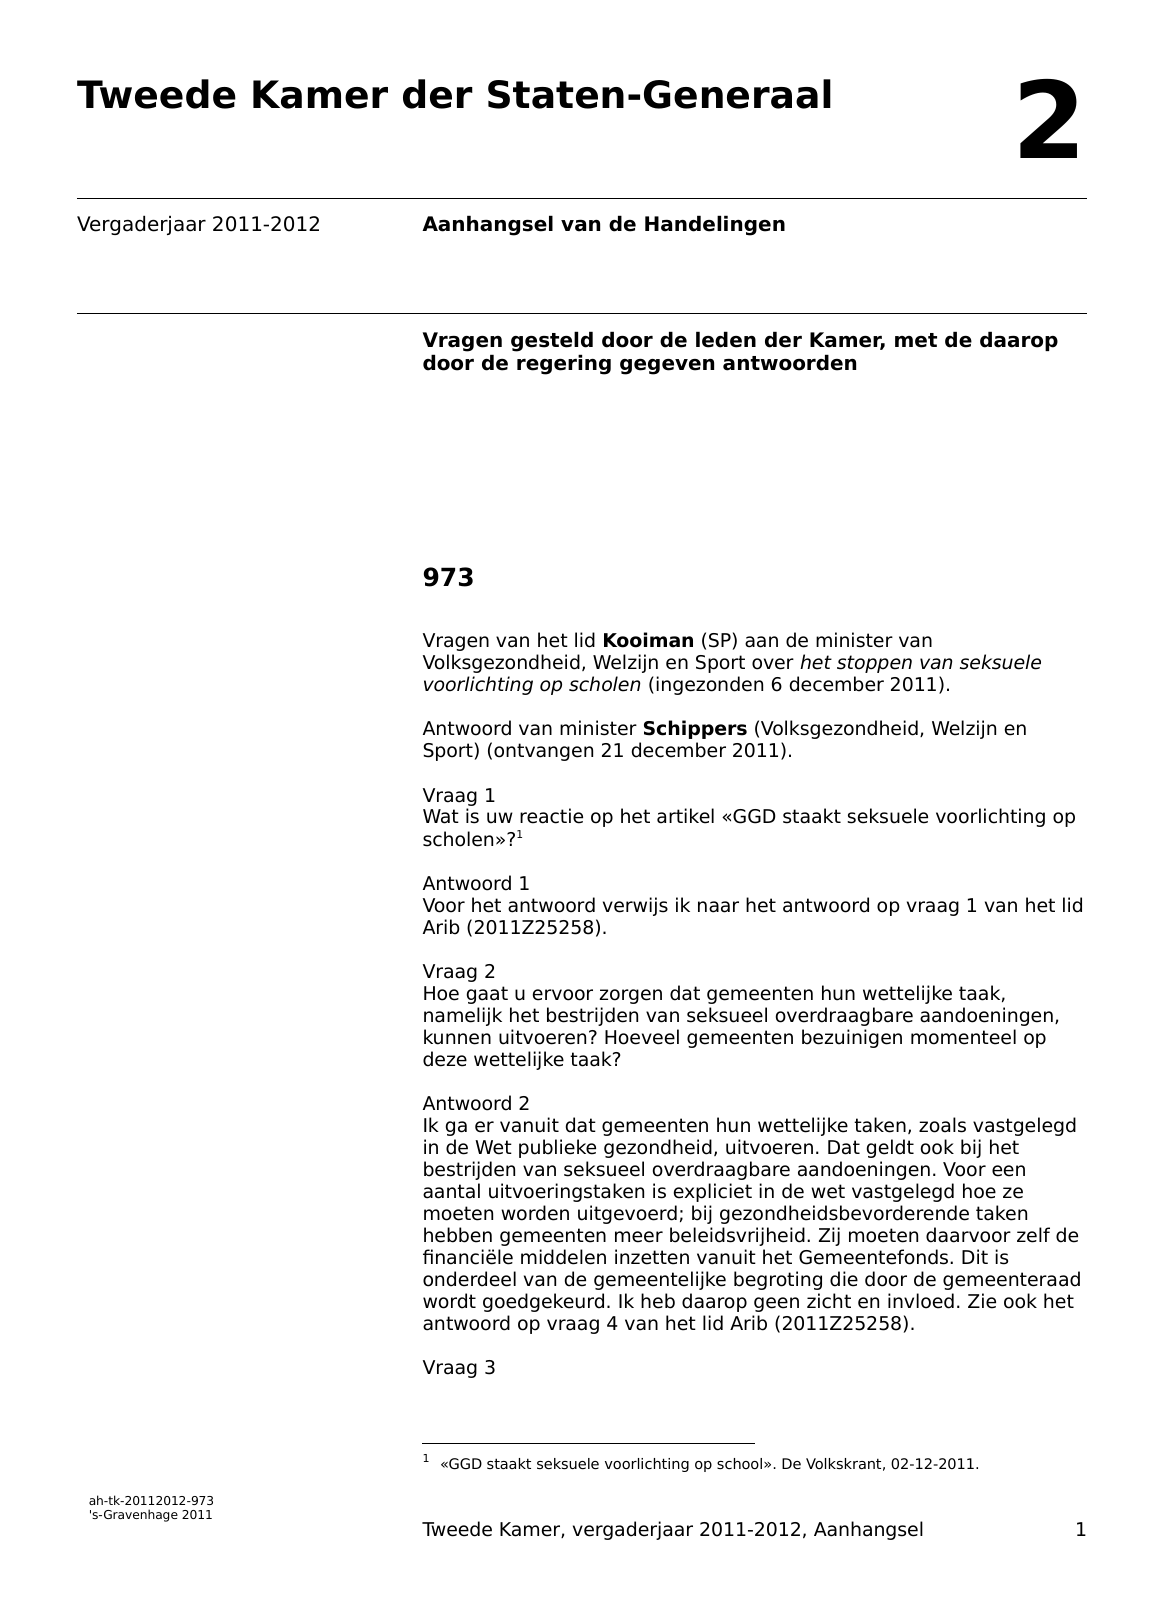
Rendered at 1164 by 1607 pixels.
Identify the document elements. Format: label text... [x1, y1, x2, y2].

text Wat is uw reactie op het artikel «GGD staakt seksuele voorlichting op scholen»? [422, 806, 1087, 850]
text 's-Gravenhage 2011 [88, 1508, 323, 1522]
text «GGD staakt seksuele voorlichting op school». De Volkskrant, 02-12-2011. [422, 1452, 1087, 1474]
text ah-tk-20112012-973 [88, 1494, 323, 1508]
text Voor het antwoord verwijs ik naar het antwoord op vraag 1 van het lid Arib (2011Z25258). [422, 894, 1087, 938]
text Hoe gaat u ervoor zorgen dat gemeenten hun wettelijke taak, namelijk het bestrijden van seksueel overdraagbare aandoeningen, kunnen uitvoeren? Hoeveel gemeenten bezuinigen momenteel op deze wettelijke taak? [422, 983, 1087, 1071]
text Antwoord 1 [422, 873, 1087, 894]
text Ik ga er vanuit dat gemeenten hun wettelijke taken, zoals vastgelegd in de Wet publieke gezondheid, uitvoeren. Dat geldt ook bij het bestrijden van seksueel overdraagbare aandoeningen. Voor een aantal uitvoeringstaken is expliciet in de wet vastgelegd hoe ze moeten worden uitgevoerd; bij gezondheidsbevorderende taken hebben gemeenten meer beleidsvrijheid. Zij moeten daarvoor zelf de financiële middelen inzetten vanuit het Gemeentefonds. Dit is onderdeel van de gemeentelijke begroting die door de gemeenteraad wordt goedgekeurd. Ik heb daarop geen zicht en invloed. Zie ook het antwoord op vraag 4 van het lid Arib (2011Z25258). [422, 1115, 1087, 1334]
table_cell Aanhangsel van de Handelingen [422, 199, 1087, 313]
table_cell Vragen gesteld door de leden der Kamer, met de daarop door de regering gegeven antwoorden [422, 314, 1087, 375]
text 973 [422, 563, 1087, 592]
table_header 2 [886, 59, 1087, 198]
table_cell [77, 314, 422, 375]
text Vraag 2 [422, 961, 1087, 983]
text Antwoord 2 [422, 1093, 1087, 1115]
table_header Tweede Kamer der Staten-Generaal [77, 59, 886, 198]
text Vraag 3 [422, 1357, 1087, 1379]
text Vragen van het lid Kooiman (SP) aan de minister van Volksgezondheid, Welzijn en Sport over het stoppen van seksuele voorlichting op scholen (ingezonden 6 december 2011). [422, 630, 1087, 696]
text Vraag 1 [422, 784, 1087, 806]
text Antwoord van minister Schippers (Volksgezondheid, Welzijn en Sport) (ontvangen 21 december 2011). [422, 718, 1087, 762]
table_cell Vergaderjaar 2011-2012 [77, 199, 422, 313]
